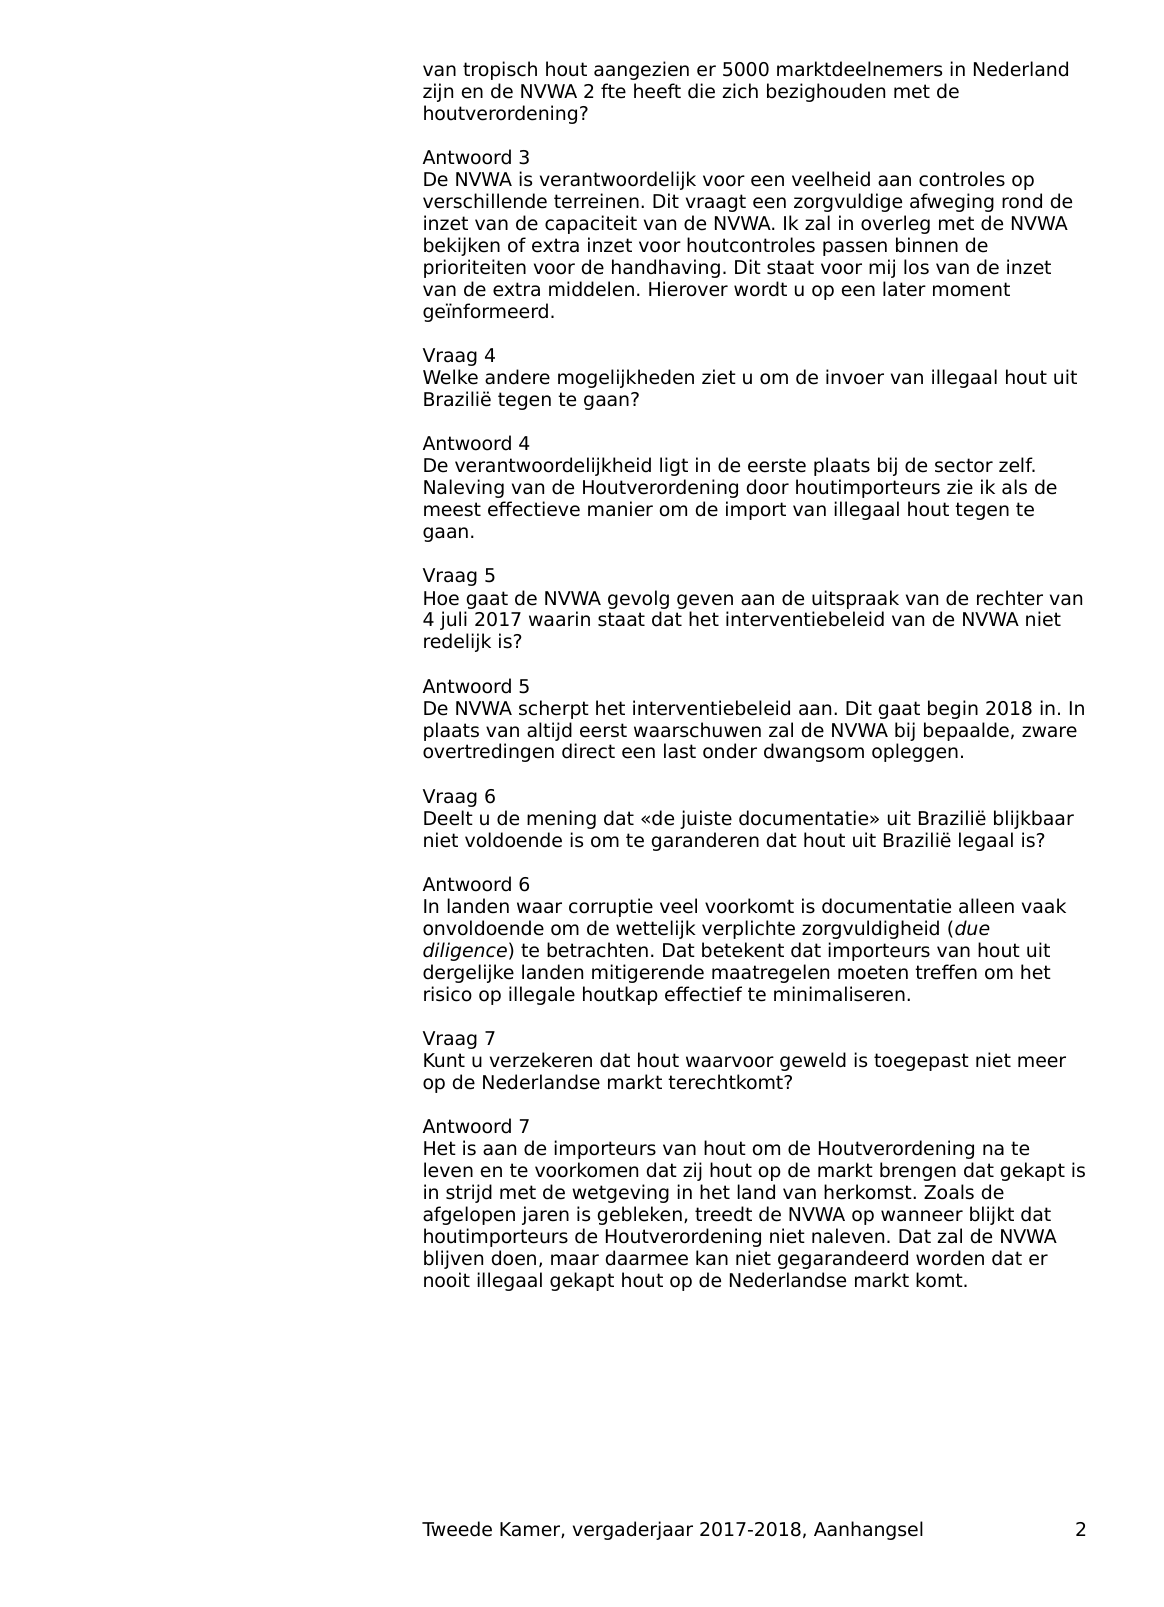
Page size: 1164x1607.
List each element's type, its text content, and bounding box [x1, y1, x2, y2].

text Deelt u de mening dat «de juiste documentatie» uit Brazilië blijkbaar niet voldoende is om te garanderen dat hout uit Brazilië legaal is? [422, 808, 1087, 852]
text Antwoord 6 [422, 874, 1087, 896]
text Antwoord 5 [422, 676, 1087, 697]
text van tropisch hout aangezien er 5000 marktdeelnemers in Nederland zijn en de NVWA 2 fte heeft die zich bezighouden met de houtverordening? [422, 59, 1087, 125]
text De verantwoordelijkheid ligt in de eerste plaats bij de sector zelf. Naleving van de Houtverordening door houtimporteurs zie ik als de meest effectieve manier om de import van illegaal hout tegen te gaan. [422, 455, 1087, 543]
text Hoe gaat de NVWA gevolg geven aan de uitspraak van de rechter van 4 juli 2017 waarin staat dat het interventiebeleid van de NVWA niet redelijk is? [422, 587, 1087, 653]
text In landen waar corruptie veel voorkomt is documentatie alleen vaak onvoldoende om de wettelijk verplichte zorgvuldigheid (due diligence) te betrachten. Dat betekent dat importeurs van hout uit dergelijke landen mitigerende maatregelen moeten treffen om het risico op illegale houtkap effectief te minimaliseren. [422, 896, 1087, 1006]
text Vraag 7 [422, 1028, 1087, 1050]
text Antwoord 3 [422, 147, 1087, 169]
text Kunt u verzekeren dat hout waarvoor geweld is toegepast niet meer op de Nederlandse markt terechtkomt? [422, 1050, 1087, 1094]
text Antwoord 4 [422, 433, 1087, 455]
text Welke andere mogelijkheden ziet u om de invoer van illegaal hout uit Brazilië tegen te gaan? [422, 367, 1087, 411]
text Vraag 6 [422, 786, 1087, 808]
text De NVWA is verantwoordelijk voor een veelheid aan controles op verschillende terreinen. Dit vraagt een zorgvuldige afweging rond de inzet van de capaciteit van de NVWA. Ik zal in overleg met de NVWA bekijken of extra inzet voor houtcontroles passen binnen de prioriteiten voor de handhaving. Dit staat voor mij los van de inzet van de extra middelen. Hierover wordt u op een later moment geïnformeerd. [422, 169, 1087, 323]
text Antwoord 7 [422, 1116, 1087, 1138]
text Het is aan de importeurs van hout om de Houtverordening na te leven en te voorkomen dat zij hout op de markt brengen dat gekapt is in strijd met de wetgeving in het land van herkomst. Zoals de afgelopen jaren is gebleken, treedt de NVWA op wanneer blijkt dat houtimporteurs de Houtverordening niet naleven. Dat zal de NVWA blijven doen, maar daarmee kan niet gegarandeerd worden dat er nooit illegaal gekapt hout op de Nederlandse markt komt. [422, 1138, 1087, 1292]
text Vraag 5 [422, 565, 1087, 587]
text Vraag 4 [422, 345, 1087, 367]
text De NVWA scherpt het interventiebeleid aan. Dit gaat begin 2018 in. In plaats van altijd eerst waarschuwen zal de NVWA bij bepaalde, zware overtredingen direct een last onder dwangsom opleggen. [422, 697, 1087, 763]
